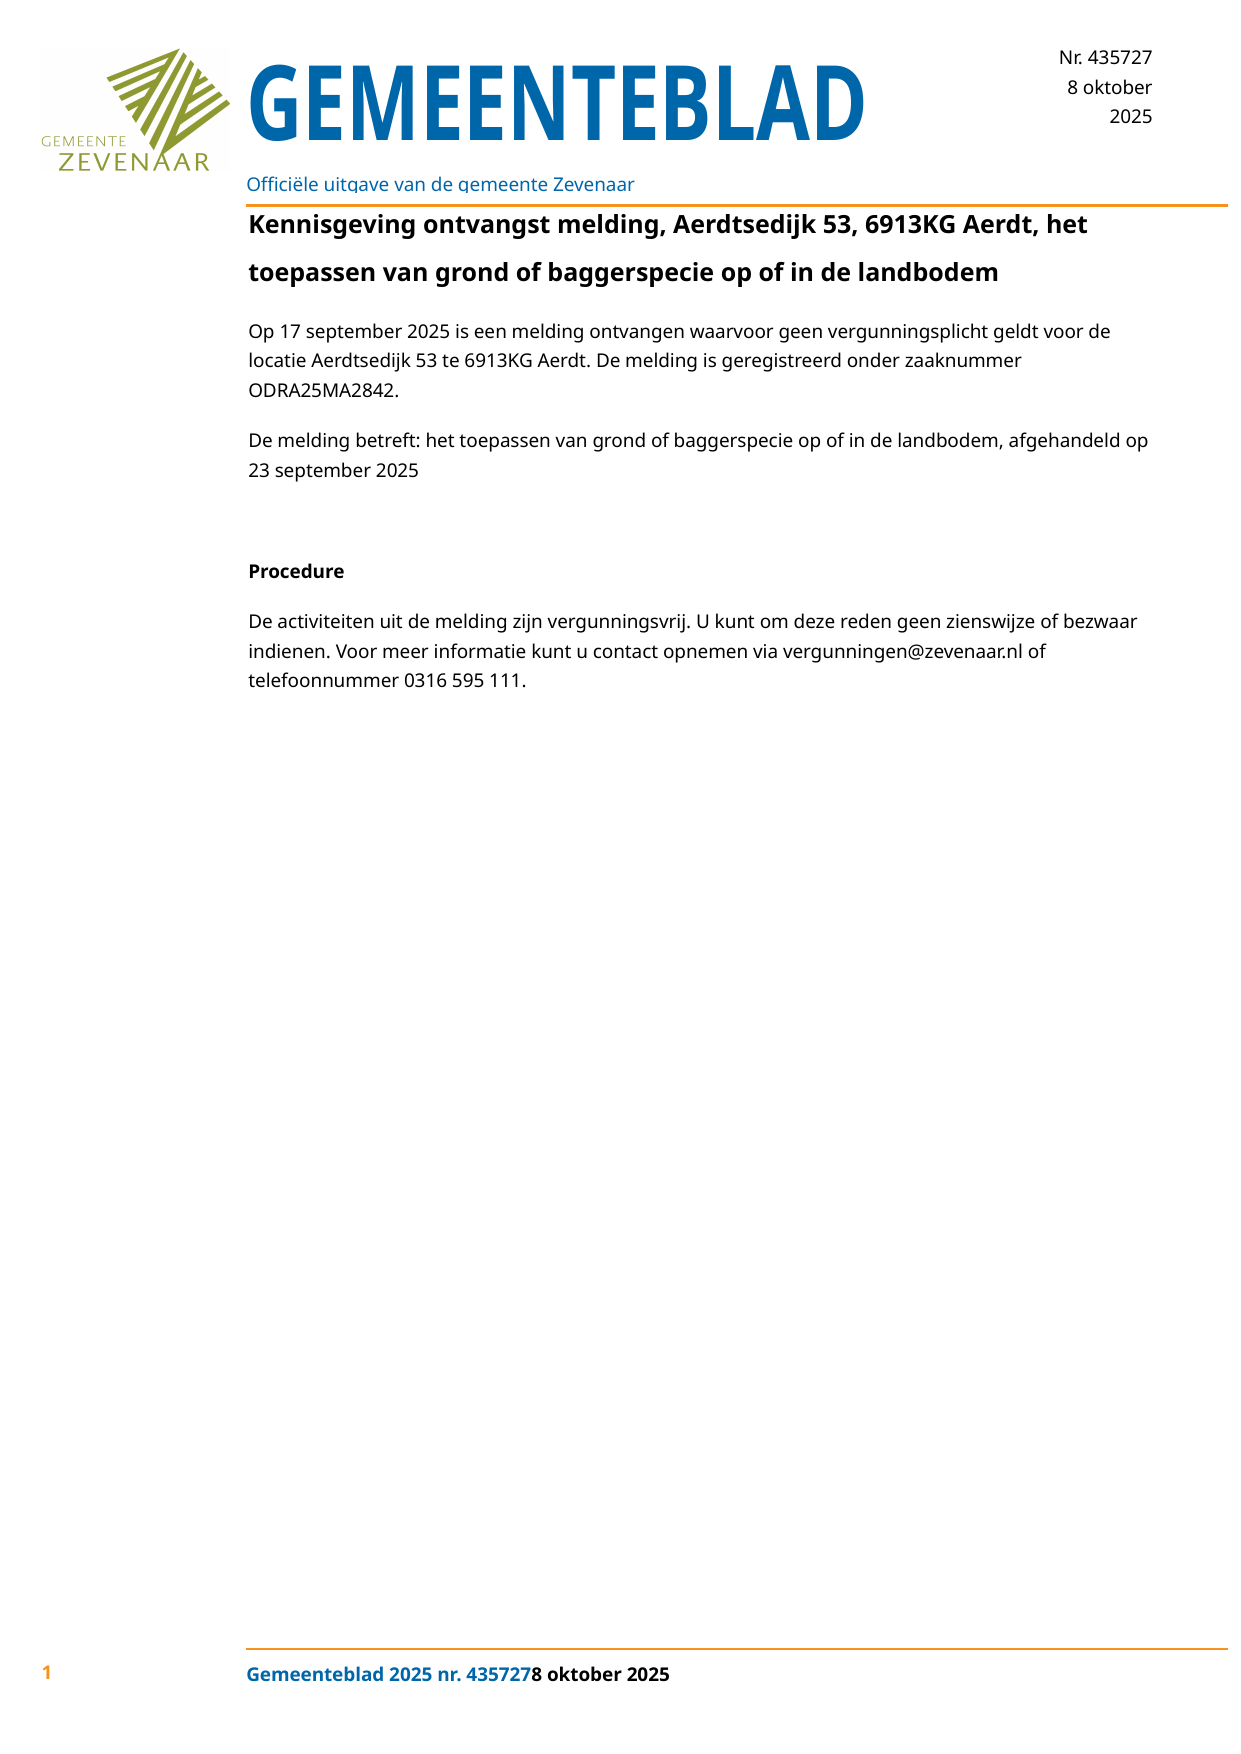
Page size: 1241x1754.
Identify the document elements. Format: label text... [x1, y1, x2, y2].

text Kennisgeving ontvangst melding, Aerdtsedijk 53, 6913KG Aerdt, het toepassen van grond of baggerspecie op of in de landbodem [248, 207, 1152, 288]
text Procedure [248, 558, 1152, 584]
text De activiteiten uit de melding zijn vergunningsvrij. U kunt om deze reden geen zienswijze of bezwaar indienen. Voor meer informatie kunt u contact opnemen via vergunningen@zevenaar.nl of telefoonnummer 0316 595 111. [248, 608, 1152, 693]
text Op 17 september 2025 is een melding ontvangen waarvoor geen vergunningsplicht geldt voor de locatie Aerdtsedijk 53 te 6913KG Aerdt. De melding is geregistreerd onder zaaknummer ODRA25MA2842. [248, 318, 1152, 403]
text De melding betreft: het toepassen van grond of baggerspecie op of in de landbodem, afgehandeld op 23 september 2025 [248, 427, 1152, 483]
picture [41, 47, 231, 172]
